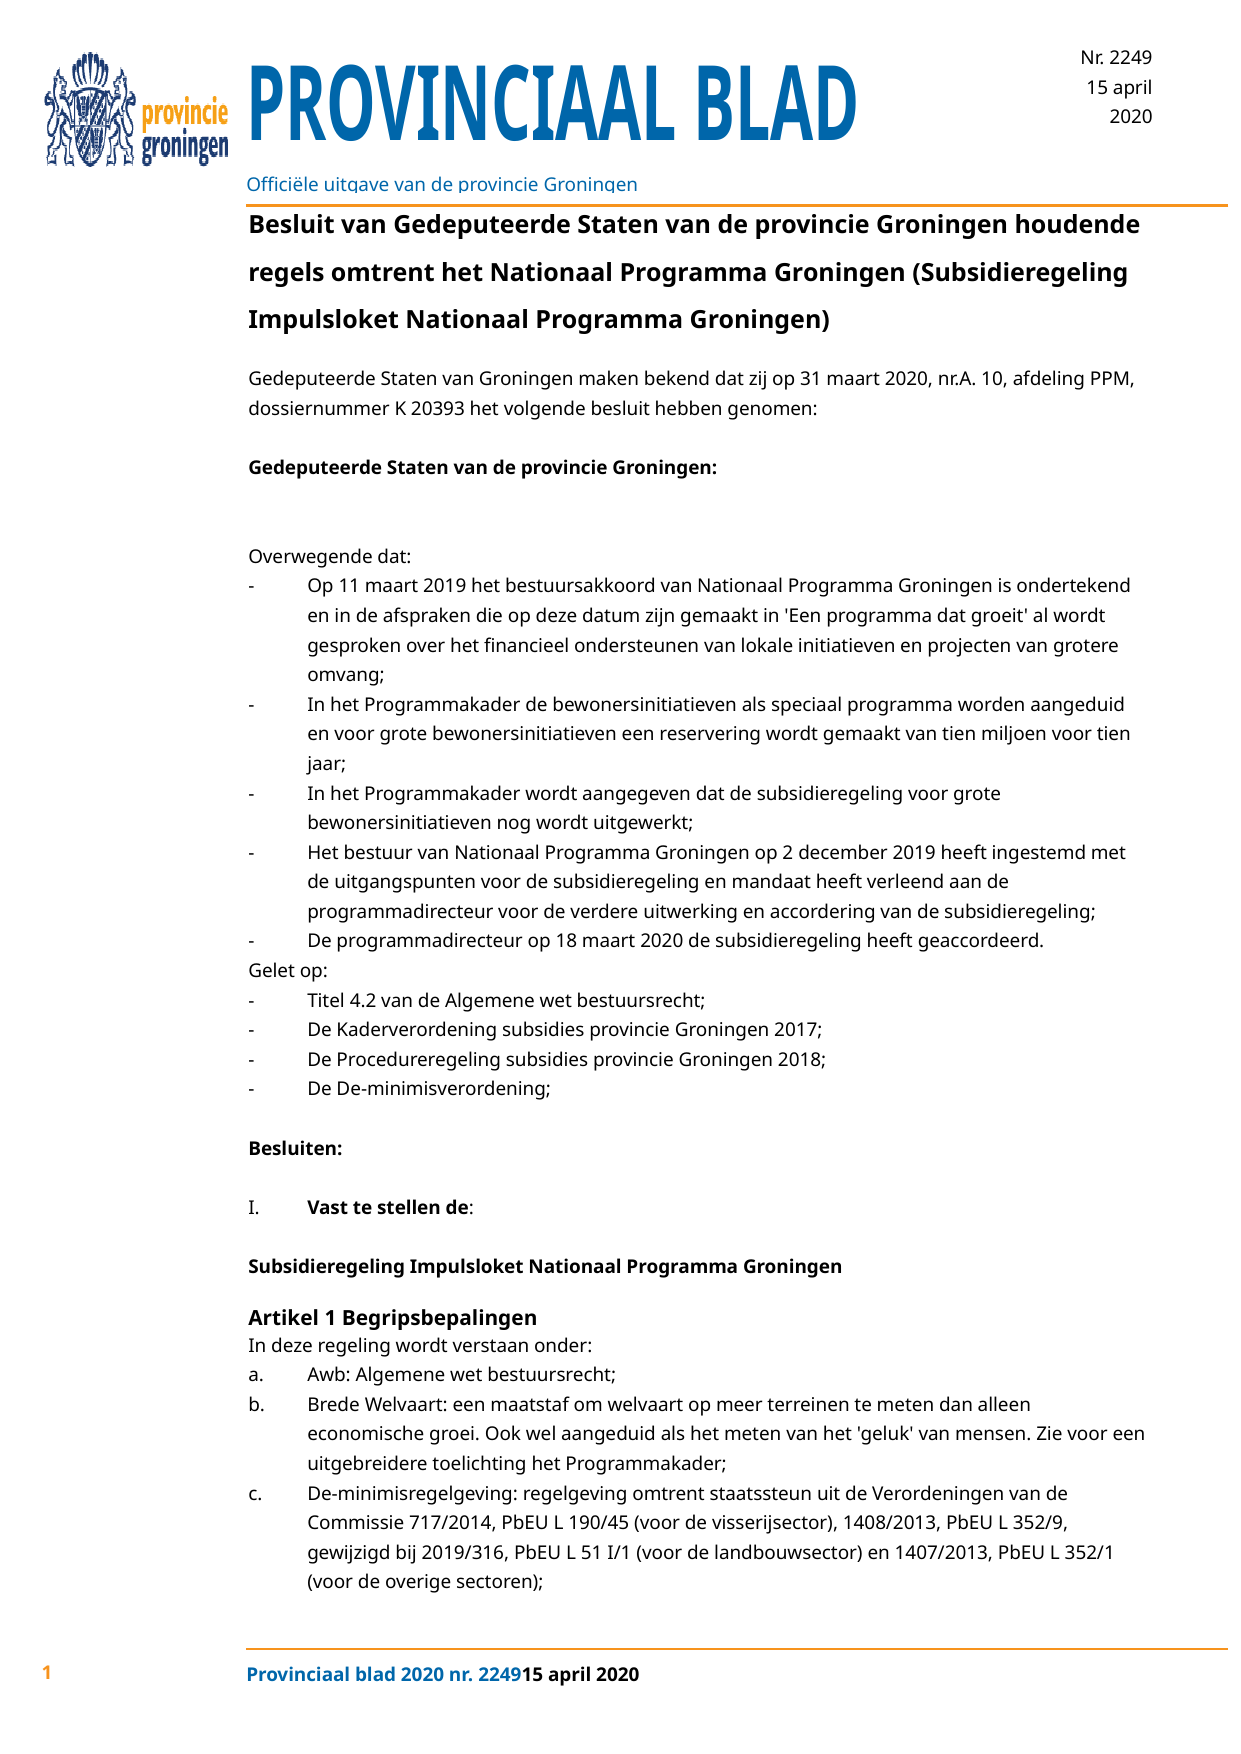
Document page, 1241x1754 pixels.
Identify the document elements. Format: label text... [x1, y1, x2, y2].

text Gelet op: [248, 957, 1152, 983]
text Artikel 1 Begripsbepalingen [248, 1303, 1152, 1332]
list De-minimisregelgeving: regelgeving omtrent staatssteun uit de Verordeningen van de Commissie 717/2014, PbEU L 190/45 (voor de visserijsector), 1408/2013, PbEU L 352/9, gewijzigd bij 2019/316, PbEU L 51 I/1 (voor de landbouwsector) en 1407/2013, PbEU L 352/1 (voor de overige sectoren); [248, 1480, 1152, 1594]
text In deze regeling wordt verstaan onder: [248, 1332, 1152, 1358]
list De programmadirecteur op 18 maart 2020 de subsidieregeling heeft geaccordeerd. [248, 928, 1152, 953]
list Titel 4.2 van de Algemene wet bestuursrecht; [248, 987, 1152, 1012]
text Besluiten: [248, 1135, 1152, 1160]
list Op 11 maart 2019 het bestuursakkoord van Nationaal Programma Groningen is ondertekend en in de afspraken die op deze datum zijn gemaakt in 'Een programma dat groeit' al wordt gesproken over het financieel ondersteunen van lokale initiatieven en projecten van grotere omvang; [248, 573, 1152, 687]
list De Procedureregeling subsidies provincie Groningen 2018; [248, 1046, 1152, 1072]
text Overwegende dat: [248, 543, 1152, 569]
list Awb: Algemene wet bestuursrecht; [248, 1361, 1152, 1387]
list De Kaderverordening subsidies provincie Groningen 2017; [248, 1016, 1152, 1042]
text Subsidieregeling Impulsloket Nationaal Programma Groningen [248, 1253, 1152, 1279]
list Brede Welvaart: een maatstaf om welvaart op meer terreinen te meten dan alleen economische groei. Ook wel aangeduid als het meten van het 'geluk' van mensen. Zie voor een uitgebreidere toelichting het Programmakader; [248, 1391, 1152, 1476]
list In het Programmakader de bewonersinitiatieven als speciaal programma worden aangeduid en voor grote bewonersinitiatieven een reservering wordt gemaakt van tien miljoen voor tien jaar; [248, 691, 1152, 776]
list In het Programmakader wordt aangegeven dat de subsidieregeling voor grote bewonersinitiatieven nog wordt uitgewerkt; [248, 780, 1152, 835]
list Vast te stellen de: [248, 1194, 1152, 1219]
list Het bestuur van Nationaal Programma Groningen op 2 december 2019 heeft ingestemd met de uitgangspunten voor de subsidieregeling en mandaat heeft verleend aan de programmadirecteur voor de verdere uitwerking en accordering van de subsidieregeling; [248, 839, 1152, 924]
text Gedeputeerde Staten van Groningen maken bekend dat zij op 31 maart 2020, nr.A. 10, afdeling PPM, dossiernummer K 20393 het volgende besluit hebben genomen: [248, 366, 1152, 421]
text Gedeputeerde Staten van de provincie Groningen: [248, 454, 1152, 480]
list De De-minimisverordening; [248, 1076, 1152, 1101]
picture [41, 47, 231, 172]
text Besluit van Gedeputeerde Staten van de provincie Groningen houdende regels omtrent het Nationaal Programma Groningen (Subsidieregeling Impulsloket Nationaal Programma Groningen) [248, 207, 1152, 336]
